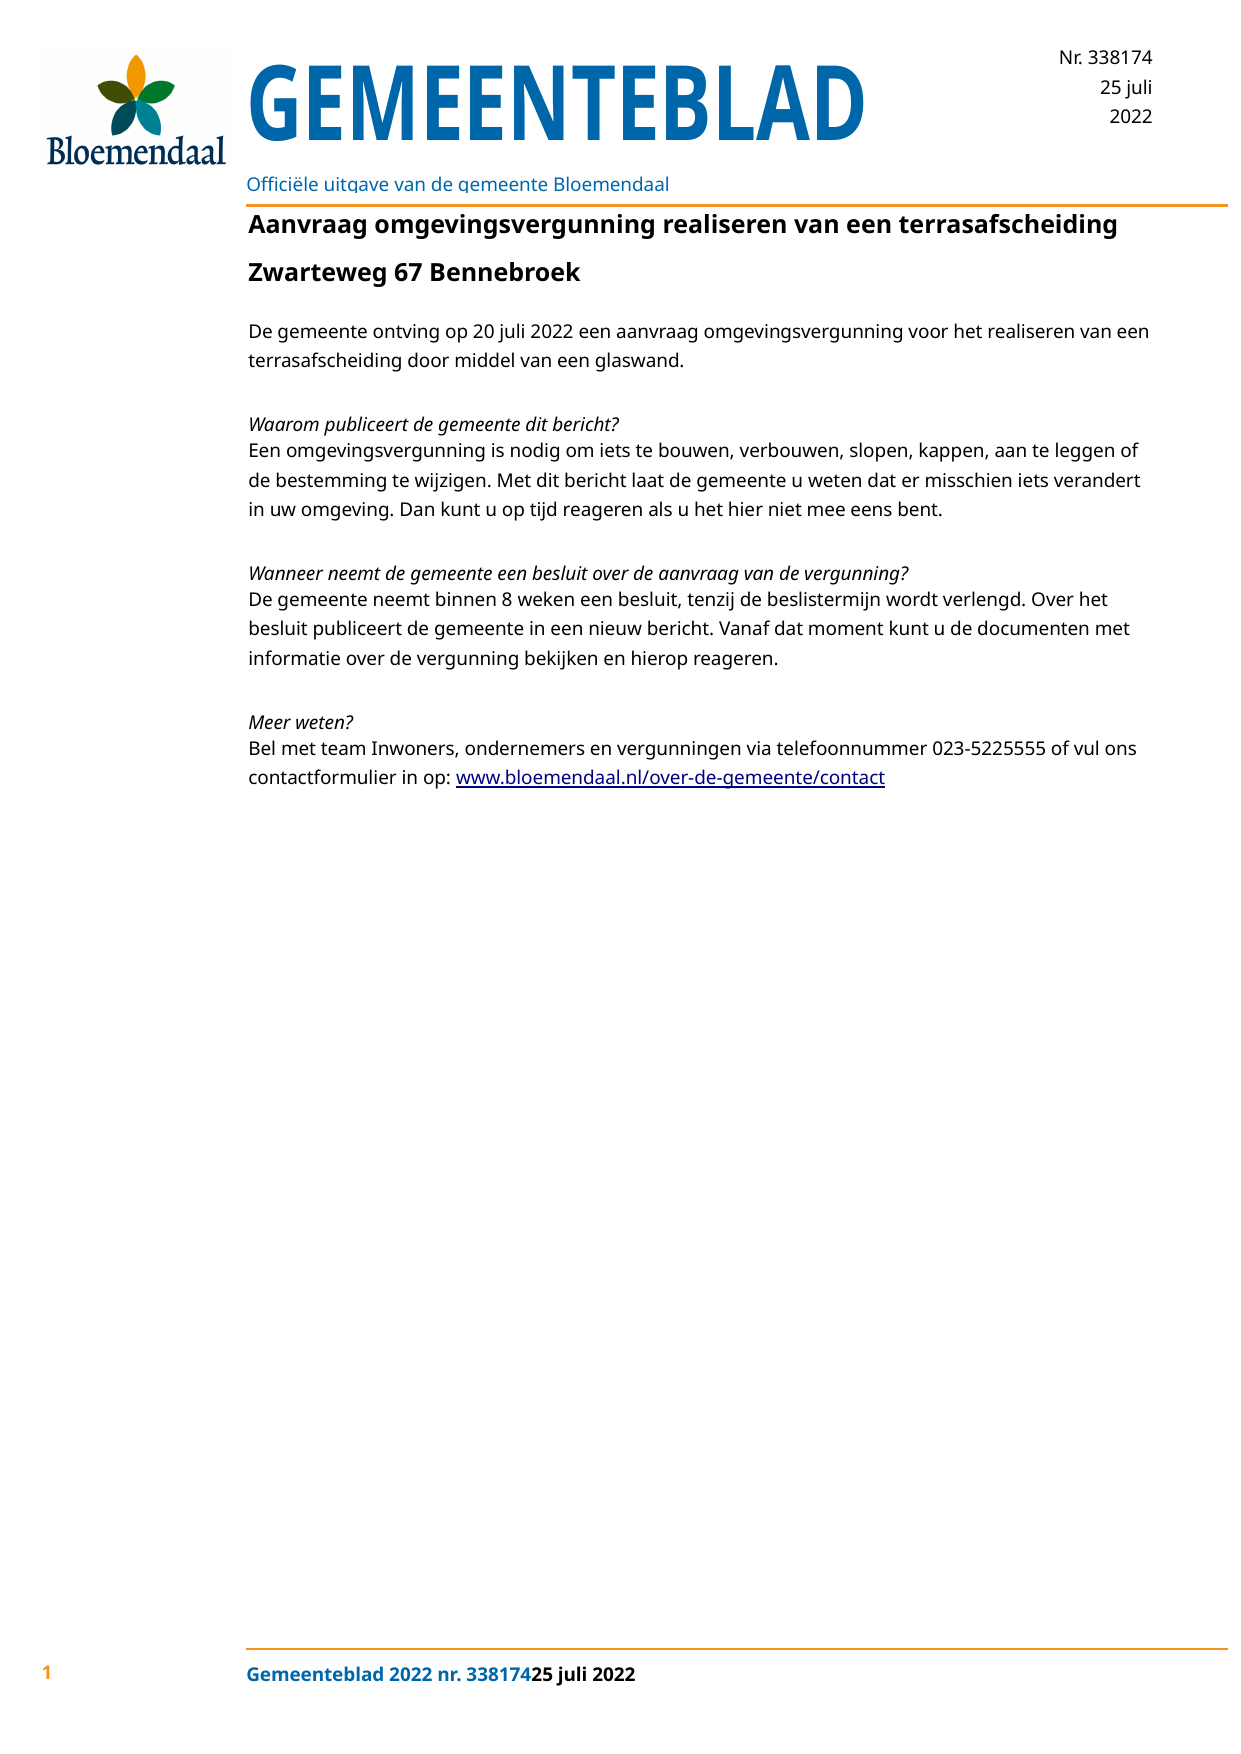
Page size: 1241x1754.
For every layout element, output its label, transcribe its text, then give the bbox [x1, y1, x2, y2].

text De gemeente neemt binnen 8 weken een besluit, tenzij de beslistermijn wordt verlengd. Over het besluit publiceert de gemeente in een nieuw bericht. Vanaf dat moment kunt u de documenten met informatie over de vergunning bekijken en hierop reageren. [248, 586, 1152, 671]
picture [41, 47, 231, 172]
text De gemeente ontving op 20 juli 2022 een aanvraag omgevingsvergunning voor het realiseren van een terrasafscheiding door middel van een glaswand. [248, 318, 1152, 373]
text Bel met team Inwoners, ondernemers en vergunningen via telefoonnummer 023-5225555 of vul ons contactformulier in op: www.bloemendaal.nl/over-de-gemeente/contact [248, 735, 1152, 790]
text Wanneer neemt de gemeente een besluit over de aanvraag van de vergunning? [248, 560, 1152, 586]
text Meer weten? [248, 709, 1152, 735]
text Waarom publiceert de gemeente dit bericht? [248, 411, 1152, 437]
text Een omgevingsvergunning is nodig om iets te bouwen, verbouwen, slopen, kappen, aan te leggen of de bestemming te wijzigen. Met dit bericht laat de gemeente u weten dat er misschien iets verandert in uw omgeving. Dan kunt u op tijd reageren als u het hier niet mee eens bent. [248, 437, 1152, 522]
text Aanvraag omgevingsvergunning realiseren van een terrasafscheiding Zwarteweg 67 Bennebroek [248, 207, 1152, 288]
